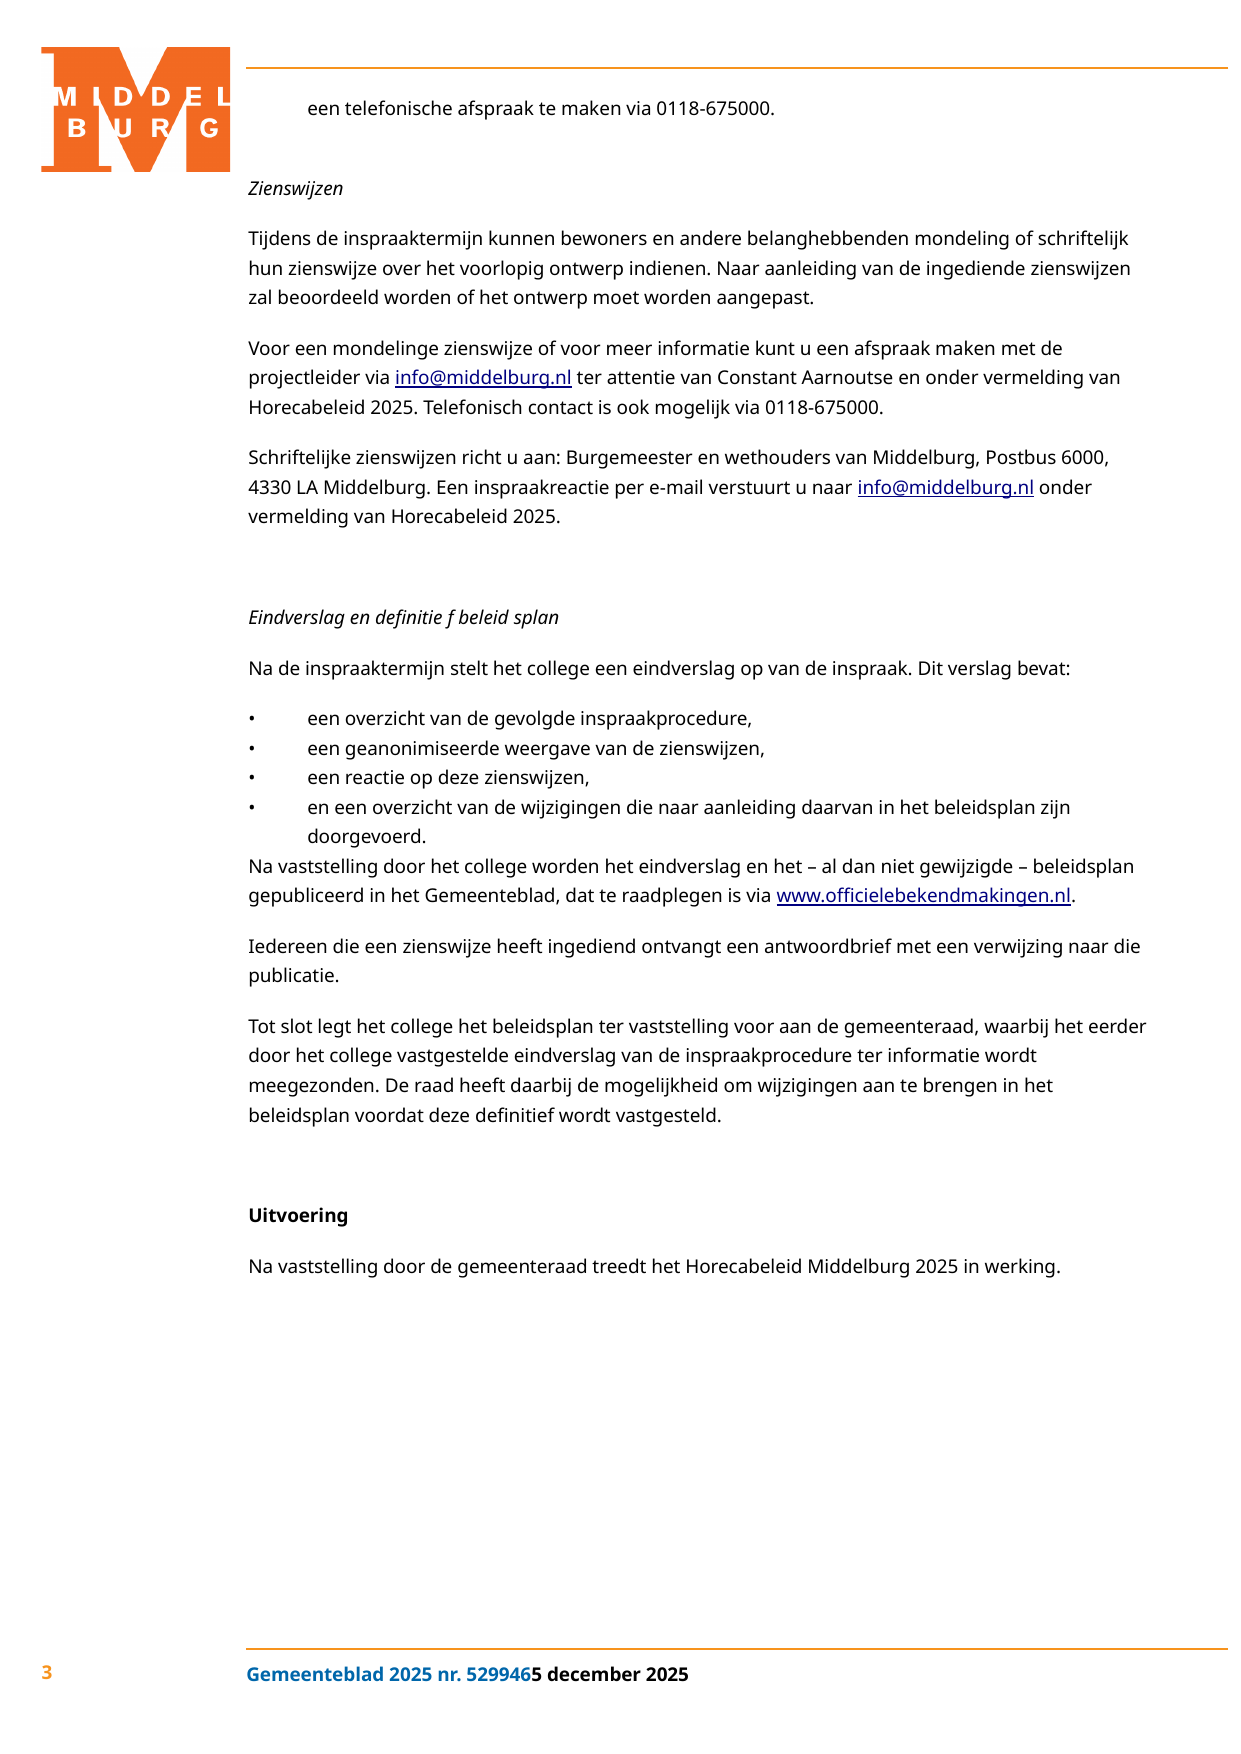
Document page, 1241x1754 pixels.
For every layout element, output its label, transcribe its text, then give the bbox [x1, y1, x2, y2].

text Na vaststelling door de gemeenteraad treedt het Horecabeleid Middelburg 2025 in werking. [248, 1253, 1152, 1279]
text Iedereen die een zienswijze heeft ingediend ontvangt een antwoordbrief met een verwijzing naar die publicatie. [248, 933, 1152, 988]
list een telefonische afspraak te maken via 0118-675000. [248, 95, 1152, 121]
text Zienswijzen [248, 175, 1152, 201]
list een reactie op deze zienswijzen, [248, 764, 1152, 790]
list een overzicht van de gevolgde inspraakprocedure, [248, 705, 1152, 731]
text Uitvoering [248, 1203, 1152, 1228]
list een geanonimiseerde weergave van de zienswijzen, [248, 735, 1152, 761]
picture [41, 47, 231, 172]
text Eindverslag en definitie f beleid splan [248, 604, 1152, 630]
text Voor een mondelinge zienswijze of voor meer informatie kunt u een afspraak maken met de projectleider via info@middelburg.nl ter attentie van Constant Aarnoutse en onder vermelding van Horecabeleid 2025. Telefonisch contact is ook mogelijk via 0118-675000. [248, 335, 1152, 420]
text Na de inspraaktermijn stelt het college een eindverslag op van de inspraak. Dit verslag bevat: [248, 655, 1152, 681]
text Schriftelijke zienswijzen richt u aan: Burgemeester en wethouders van Middelburg, Postbus 6000, 4330 LA Middelburg. Een inspraakreactie per e-mail verstuurt u naar info@middelburg.nl onder vermelding van Horecabeleid 2025. [248, 444, 1152, 529]
list en een overzicht van de wijzigingen die naar aanleiding daarvan in het beleidsplan zijn doorgevoerd. [248, 794, 1152, 849]
text Tijdens de inspraaktermijn kunnen bewoners en andere belanghebbenden mondeling of schriftelijk hun zienswijze over het voorlopig ontwerp indienen. Naar aanleiding van de ingediende zienswijzen zal beoordeeld worden of het ontwerp moet worden aangepast. [248, 225, 1152, 310]
text Tot slot legt het college het beleidsplan ter vaststelling voor aan de gemeenteraad, waarbij het eerder door het college vastgestelde eindverslag van de inspraakprocedure ter informatie wordt meegezonden. De raad heeft daarbij de mogelijkheid om wijzigingen aan te brengen in het beleidsplan voordat deze definitief wordt vastgesteld. [248, 1013, 1152, 1128]
text Na vaststelling door het college worden het eindverslag en het – al dan niet gewijzigde – beleidsplan gepubliceerd in het Gemeenteblad, dat te raadplegen is via www.officielebekendmakingen.nl. [248, 853, 1152, 908]
